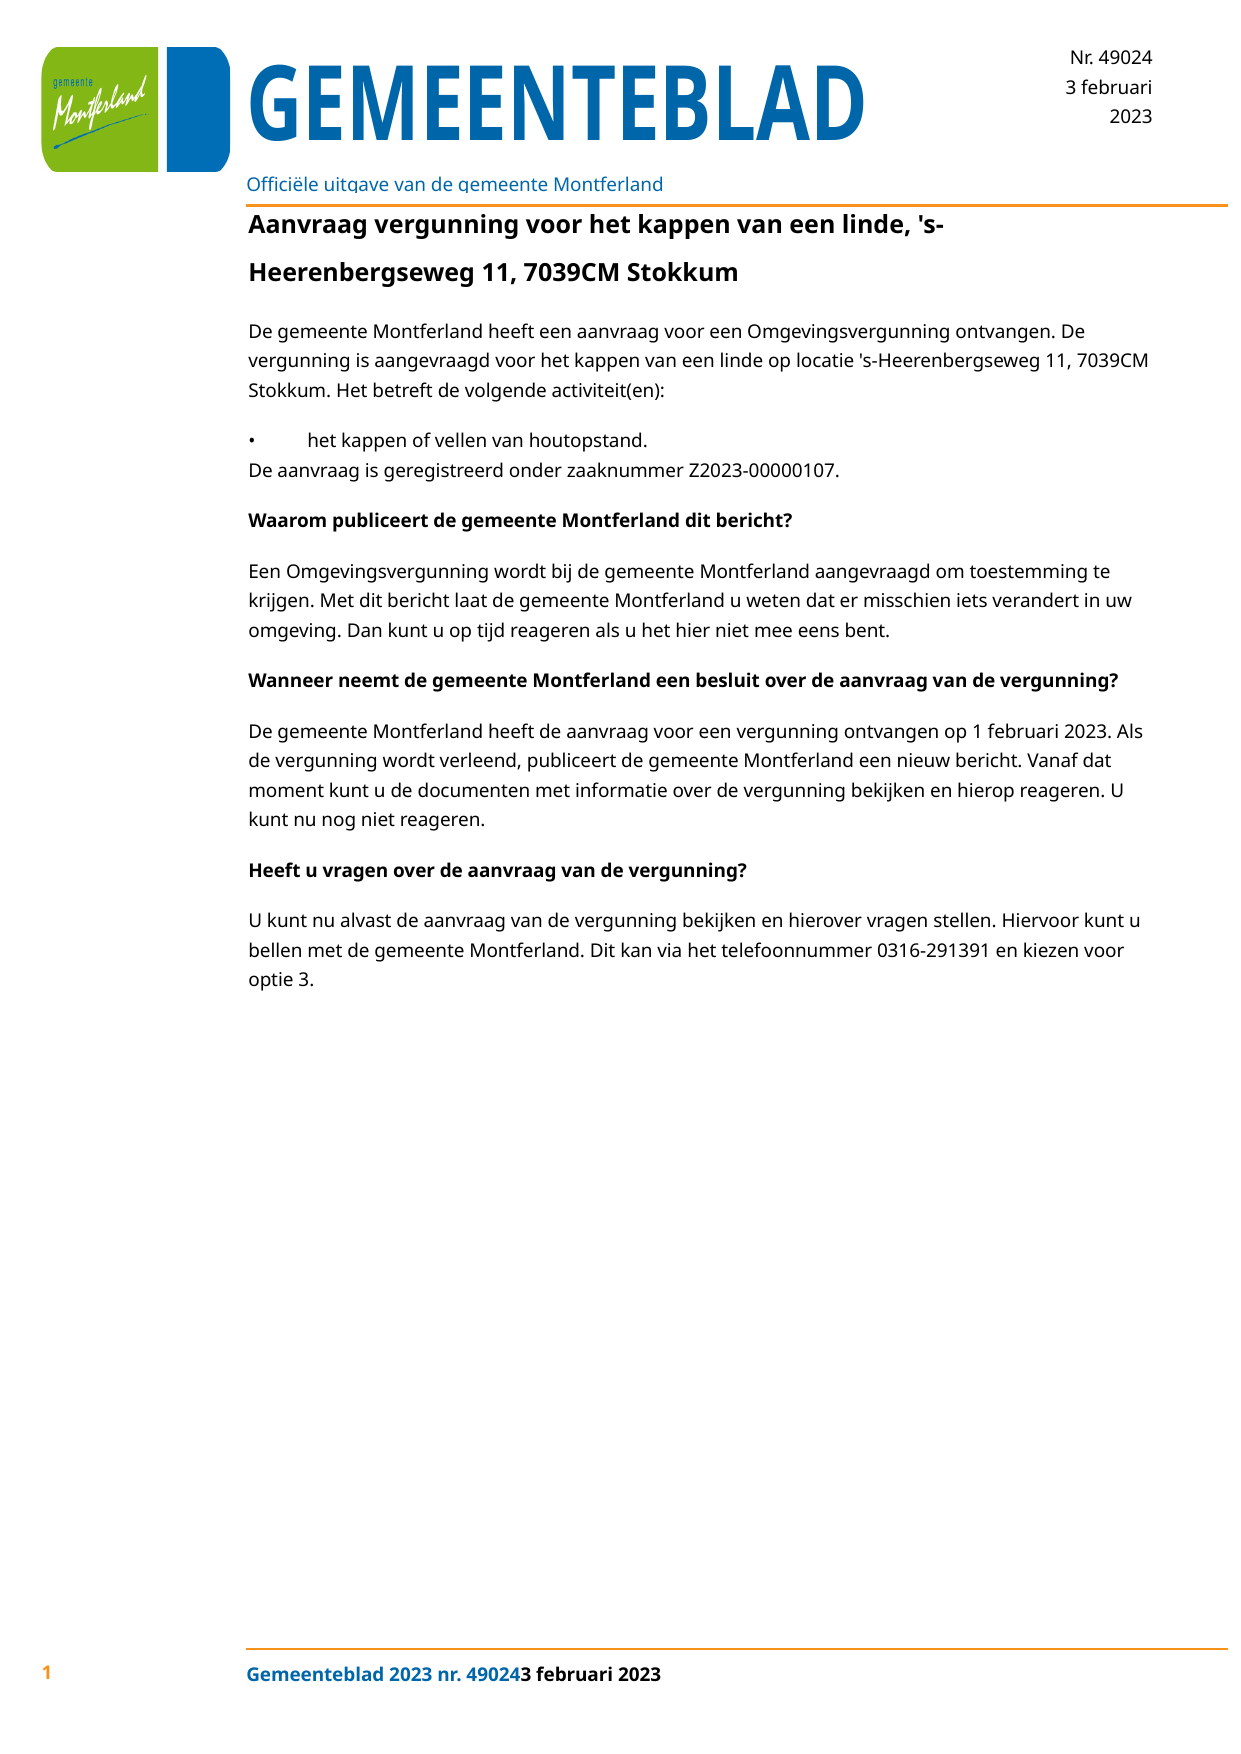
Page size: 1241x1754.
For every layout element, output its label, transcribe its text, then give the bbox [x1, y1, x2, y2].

text Een Omgevingsvergunning wordt bij de gemeente Montferland aangevraagd om toestemming te krijgen. Met dit bericht laat de gemeente Montferland u weten dat er misschien iets verandert in uw omgeving. Dan kunt u op tijd reageren als u het hier niet mee eens bent. [248, 558, 1152, 643]
text Waarom publiceert de gemeente Montferland dit bericht? [248, 507, 1152, 533]
list het kappen of vellen van houtopstand. [248, 427, 1152, 453]
text De aanvraag is geregistreerd onder zaaknummer Z2023-00000107. [248, 457, 1152, 483]
text Wanneer neemt de gemeente Montferland een besluit over de aanvraag van de vergunning? [248, 667, 1152, 693]
text De gemeente Montferland heeft de aanvraag voor een vergunning ontvangen op 1 februari 2023. Als de vergunning wordt verleend, publiceert de gemeente Montferland een nieuw bericht. Vanaf dat moment kunt u de documenten met informatie over de vergunning bekijken en hierop reageren. U kunt nu nog niet reageren. [248, 718, 1152, 832]
picture [41, 47, 231, 172]
text Aanvraag vergunning voor het kappen van een linde, 's-Heerenbergseweg 11, 7039CM Stokkum [248, 207, 1152, 288]
text Heeft u vragen over de aanvraag van de vergunning? [248, 857, 1152, 883]
text De gemeente Montferland heeft een aanvraag voor een Omgevingsvergunning ontvangen. De vergunning is aangevraagd voor het kappen van een linde op locatie 's-Heerenbergseweg 11, 7039CM Stokkum. Het betreft de volgende activiteit(en): [248, 318, 1152, 403]
text U kunt nu alvast de aanvraag van de vergunning bekijken en hierover vragen stellen. Hiervoor kunt u bellen met de gemeente Montferland. Dit kan via het telefoonnummer 0316-291391 en kiezen voor optie 3. [248, 907, 1152, 992]
